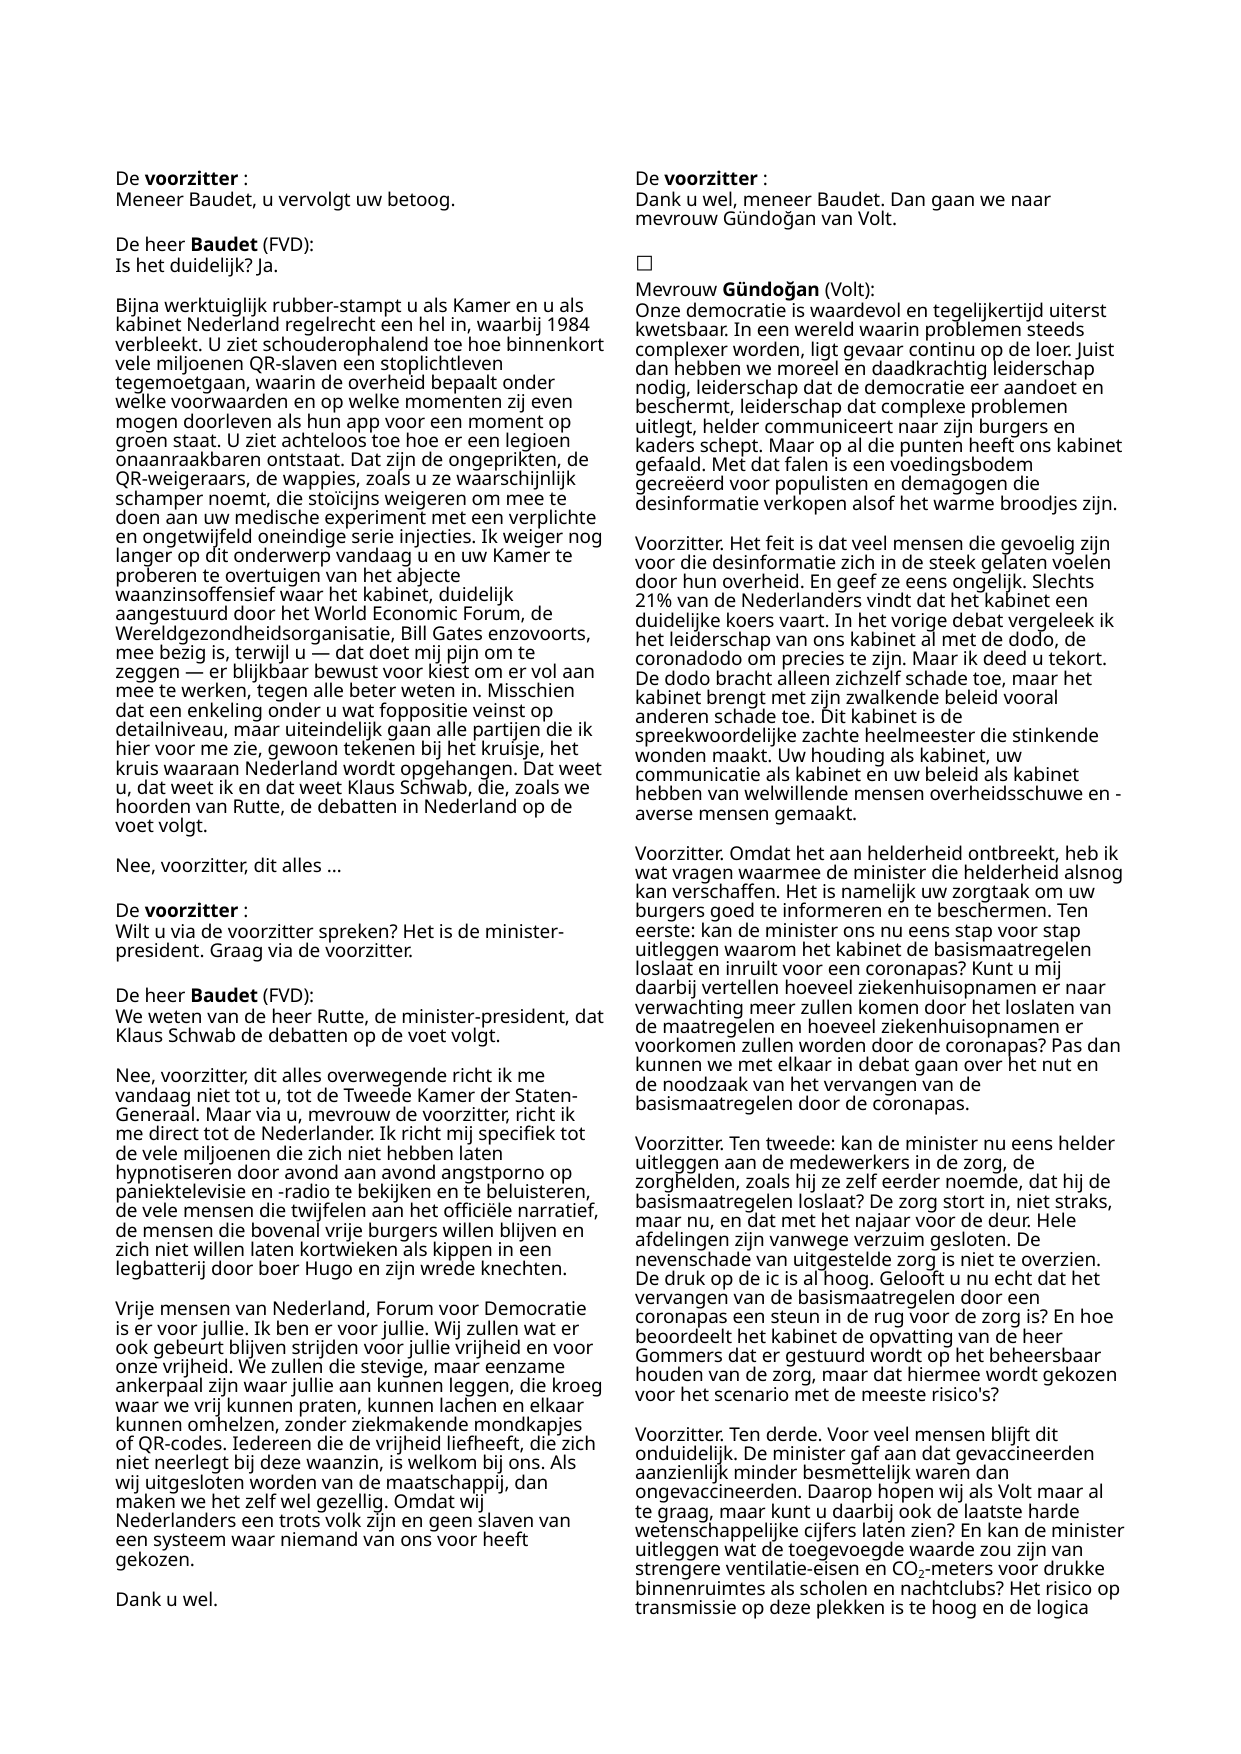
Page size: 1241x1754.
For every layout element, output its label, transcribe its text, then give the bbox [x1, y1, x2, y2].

text De heer Baudet (FVD): [115, 231, 605, 257]
text ⬜ [635, 251, 1125, 276]
text Onze democratie is waardevol en tegelijkertijd uiterst kwetsbaar. In een wereld waarin problemen steeds complexer worden, ligt gevaar continu op de loer. Juist dan hebben we moreel en daadkrachtig leiderschap nodig, leiderschap dat de democratie eer aandoet en beschermt, leiderschap dat complexe problemen uitlegt, helder communiceert naar zijn burgers en kaders schept. Maar op al die punten heeft ons kabinet gefaald. Met dat falen is een voedingsbodem gecreëerd voor populisten en demagogen die desinformatie verkopen alsof het warme broodjes zijn. [635, 302, 1125, 514]
text Bijna werktuiglijk rubber-stampt u als Kamer en u als kabinet Nederland regelrecht een hel in, waarbij 1984 verbleekt. U ziet schouderophalend toe hoe binnenkort vele miljoenen QR-slaven een stoplichtleven tegemoetgaan, waarin de overheid bepaalt onder welke voorwaarden en op welke momenten zij even mogen doorleven als hun app voor een moment op groen staat. U ziet achteloos toe hoe er een legioen onaanraakbaren ontstaat. Dat zijn de ongeprikten, de QR-weigeraars, de wappies, zoals u ze waarschijnlijk schamper noemt, die stoïcijns weigeren om mee te doen aan uw medische experiment met een verplichte en ongetwijfeld oneindige serie injecties. Ik weiger nog langer op dit onderwerp vandaag u en uw Kamer te proberen te overtuigen van het abjecte waanzinsoffensief waar het kabinet, duidelijk aangestuurd door het World Economic Forum, de Wereldgezondheidsorganisatie, Bill Gates enzovoorts, mee bezig is, terwijl u — dat doet mij pijn om te zeggen — er blijkbaar bewust voor kiest om er vol aan mee te werken, tegen alle beter weten in. Misschien dat een enkeling onder u wat foppositie veinst op detailniveau, maar uiteindelijk gaan alle partijen die ik hier voor me zie, gewoon tekenen bij het kruisje, het kruis waaraan Nederland wordt opgehangen. Dat weet u, dat weet ik en dat weet Klaus Schwab, die, zoals we hoorden van Rutte, de debatten in Nederland op de voet volgt. [115, 297, 605, 837]
text Mevrouw Gündoğan (Volt): [635, 276, 1125, 302]
text Nee, voorzitter, dit alles overwegende richt ik me vandaag niet tot u, tot de Tweede Kamer der Staten-Generaal. Maar via u, mevrouw de voorzitter, richt ik me direct tot de Nederlander. Ik richt mij specifiek tot de vele miljoenen die zich niet hebben laten hypnotiseren door avond aan avond angstporno op paniektelevisie en -radio te bekijken en te beluisteren, de vele mensen die twijfelen aan het officiële narratief, de mensen die bovenal vrije burgers willen blijven en zich niet willen laten kortwieken als kippen in een legbatterij door boer Hugo en zijn wrede knechten. [115, 1067, 605, 1279]
text De heer Baudet (FVD): [115, 982, 605, 1008]
text Voorzitter. Ten derde. Voor veel mensen blijft dit onduidelijk. De minister gaf aan dat gevaccineerden aanzienlijk minder besmettelijk waren dan ongevaccineerden. Daarop hopen wij als Volt maar al te graag, maar kunt u daarbij ook de laatste harde wetenschappelijke cijfers laten zien? En kan de minister uitleggen wat de toegevoegde waarde zou zijn van strengere ventilatie-eisen en CO2-meters voor drukke binnenruimtes als scholen en nachtclubs? Het risico op transmissie op deze plekken is te hoog en de logica [635, 1426, 1125, 1618]
text Dank u wel. [115, 1591, 605, 1610]
text Voorzitter. Het feit is dat veel mensen die gevoelig zijn voor die desinformatie zich in de steek gelaten voelen door hun overheid. En geef ze eens ongelijk. Slechts 21% van de Nederlanders vindt dat het kabinet een duidelijke koers vaart. In het vorige debat vergeleek ik het leiderschap van ons kabinet al met de dodo, de coronadodo om precies te zijn. Maar ik deed u tekort. De dodo bracht alleen zichzelf schade toe, maar het kabinet brengt met zijn zwalkende beleid vooral anderen schade toe. Dit kabinet is de spreekwoordelijke zachte heelmeester die stinkende wonden maakt. Uw houding als kabinet, uw communicatie als kabinet en uw beleid als kabinet hebben van welwillende mensen overheidsschuwe en -averse mensen gemaakt. [635, 535, 1125, 824]
text De voorzitter : [635, 165, 1125, 191]
text Wilt u via de voorzitter spreken? Het is de minister-president. Graag via de voorzitter. [115, 923, 605, 962]
text De voorzitter : [115, 897, 605, 923]
text Vrije mensen van Nederland, Forum voor Democratie is er voor jullie. Ik ben er voor jullie. Wij zullen wat er ook gebeurt blijven strijden voor jullie vrijheid en voor onze vrijheid. We zullen die stevige, maar eenzame ankerpaal zijn waar jullie aan kunnen leggen, die kroeg waar we vrij kunnen praten, kunnen lachen en elkaar kunnen omhelzen, zonder ziekmakende mondkapjes of QR-codes. Iedereen die de vrijheid liefheeft, die zich niet neerlegt bij deze waanzin, is welkom bij ons. Als wij uitgesloten worden van de maatschappij, dan maken we het zelf wel gezellig. Omdat wij Nederlanders een trots volk zijn en geen slaven van een systeem waar niemand van ons voor heeft gekozen. [115, 1300, 605, 1570]
text Voorzitter. Ten tweede: kan de minister nu eens helder uitleggen aan de medewerkers in de zorg, de zorghelden, zoals hij ze zelf eerder noemde, dat hij de basismaatregelen loslaat? De zorg stort in, niet straks, maar nu, en dat met het najaar voor de deur. Hele afdelingen zijn vanwege verzuim gesloten. De nevenschade van uitgestelde zorg is niet te overzien. De druk op de ic is al hoog. Gelooft u nu echt dat het vervangen van de basismaatregelen door een coronapas een steun in de rug voor de zorg is? En hoe beoordeelt het kabinet de opvatting van de heer Gommers dat er gestuurd wordt op het beheersbaar houden van de zorg, maar dat hiermee wordt gekozen voor het scenario met de meeste risico's? [635, 1135, 1125, 1405]
text De voorzitter : [115, 165, 605, 191]
text Voorzitter. Omdat het aan helderheid ontbreekt, heb ik wat vragen waarmee de minister die helderheid alsnog kan verschaffen. Het is namelijk uw zorgtaak om uw burgers goed te informeren en te beschermen. Ten eerste: kan de minister ons nu eens stap voor stap uitleggen waarom het kabinet de basismaatregelen loslaat en inruilt voor een coronapas? Kunt u mij daarbij vertellen hoeveel ziekenhuisopnamen er naar verwachting meer zullen komen door het loslaten van de maatregelen en hoeveel ziekenhuisopnamen er voorkomen zullen worden door de coronapas? Pas dan kunnen we met elkaar in debat gaan over het nut en de noodzaak van het vervangen van de basismaatregelen door de coronapas. [635, 844, 1125, 1114]
text Dank u wel, meneer Baudet. Dan gaan we naar mevrouw Gündoğan van Volt. [635, 191, 1125, 230]
text We weten van de heer Rutte, de minister-president, dat Klaus Schwab de debatten op de voet volgt. [115, 1008, 605, 1047]
text Meneer Baudet, u vervolgt uw betoog. [115, 191, 605, 210]
text Nee, voorzitter, dit alles … [115, 857, 605, 877]
text Is het duidelijk? Ja. [115, 257, 605, 276]
